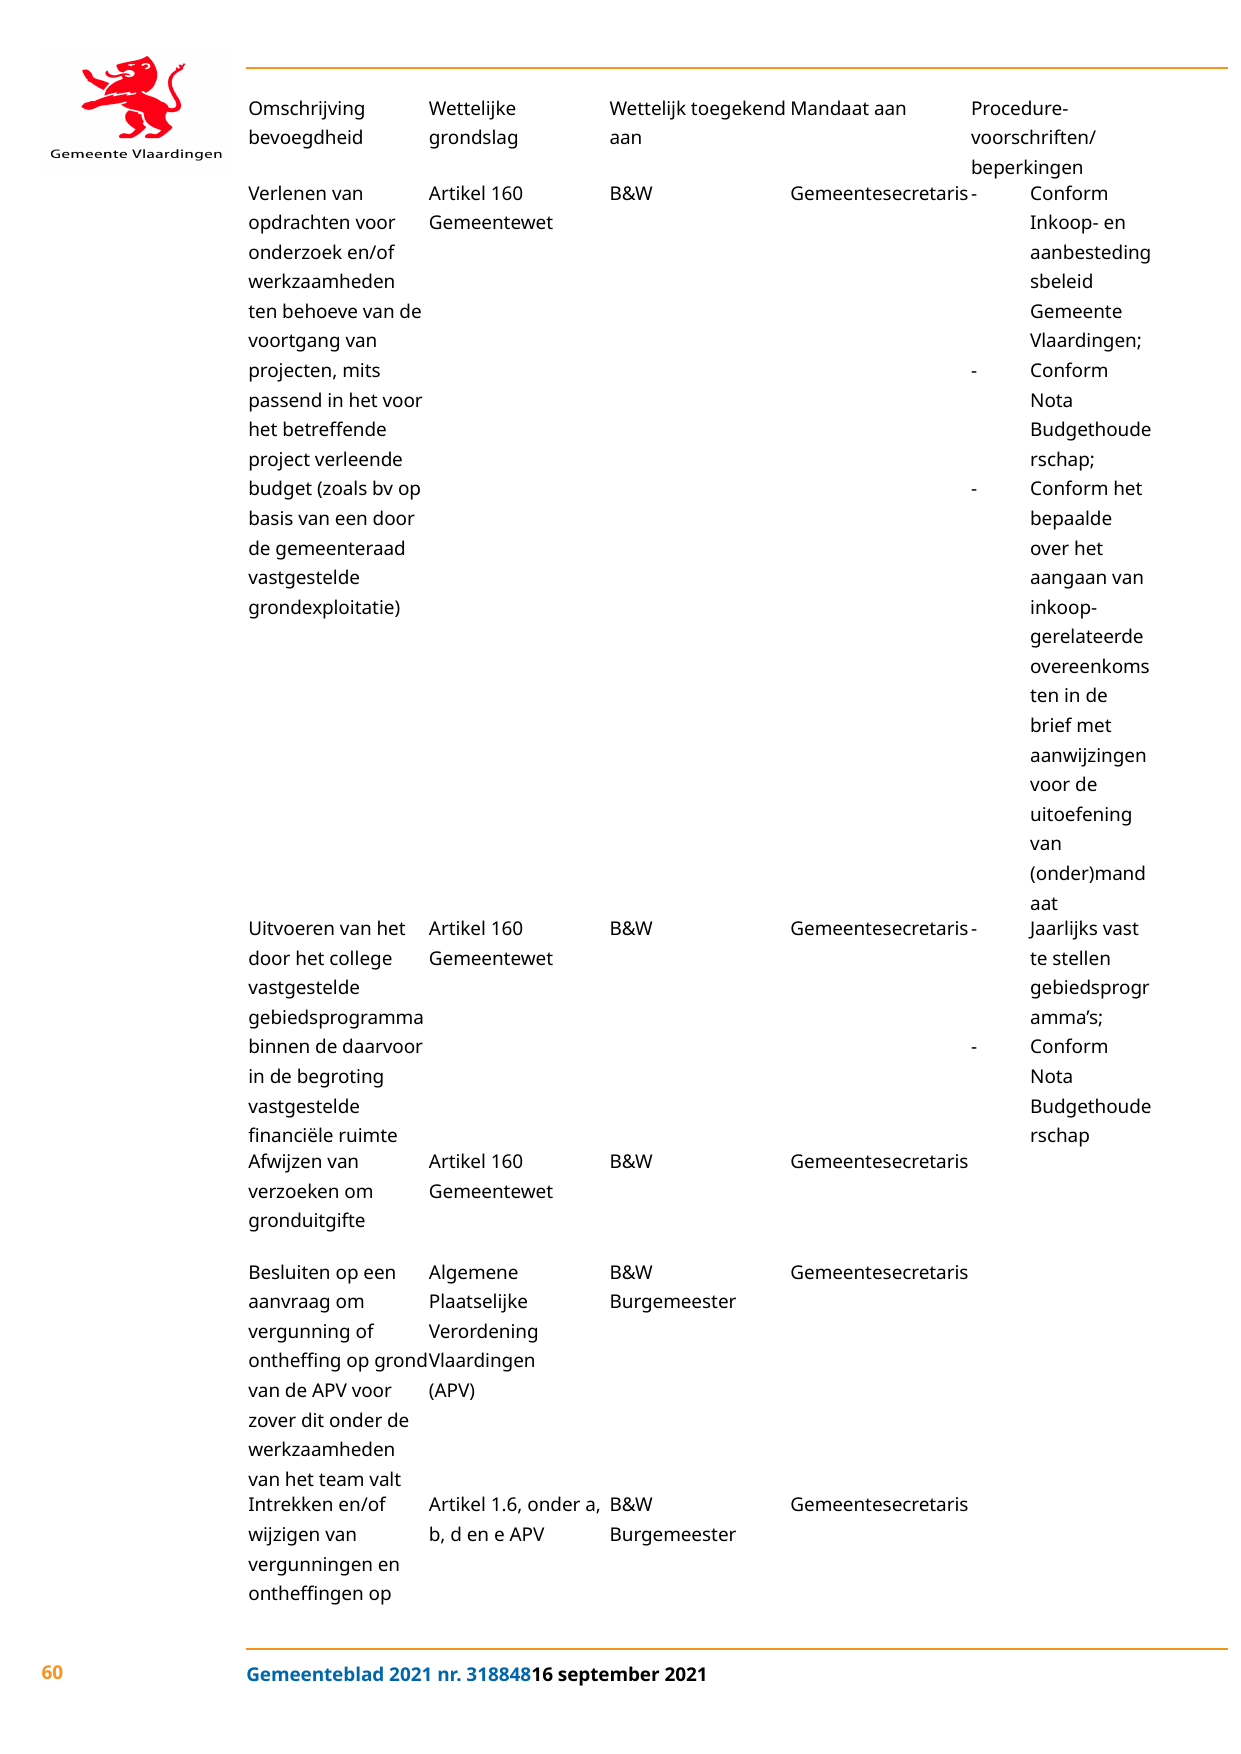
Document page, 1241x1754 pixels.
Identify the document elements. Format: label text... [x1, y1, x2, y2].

table_cell [971, 1492, 1152, 1606]
table_cell Artikel 160 Gemeentewet [429, 1148, 609, 1233]
table_cell [971, 1148, 1152, 1233]
table_cell Algemene Plaatselijke Verordening Vlaardingen (APV) [429, 1259, 609, 1492]
table_cell B&W Burgemeester [609, 1492, 790, 1606]
table_cell Gemeentesecretaris [790, 180, 971, 915]
table_cell B&W Burgemeester [609, 1259, 790, 1492]
table_header Wettelijk toegekend aan [609, 95, 790, 180]
table_header Procedure-voorschriften/beperkingen [971, 95, 1152, 180]
table_cell Afwijzen van verzoeken om gronduitgifte [248, 1148, 429, 1233]
table_cell B&W [609, 180, 790, 915]
table_cell Artikel 160 Gemeentewet [429, 915, 609, 1148]
table_cell Gemeentesecretaris [790, 915, 971, 1148]
table_cell [971, 1259, 1152, 1492]
table_cell [971, 1233, 1152, 1259]
table_cell Gemeentesecretaris [790, 1492, 971, 1606]
table_header Wettelijke grondslag [429, 95, 609, 180]
table_cell Gemeentesecretaris [790, 1259, 971, 1492]
table_cell Besluiten op een aanvraag om vergunning of ontheffing op grond van de APV voor zover dit onder de werkzaamheden van het team valt [248, 1259, 429, 1492]
table_cell [248, 1233, 429, 1259]
table_header Mandaat aan [790, 95, 971, 180]
table_cell [429, 1233, 609, 1259]
table_cell Gemeentesecretaris [790, 1148, 971, 1233]
table_cell Verlenen van opdrachten voor onderzoek en/of werkzaamheden ten behoeve van de voortgang van projecten, mits passend in het voor het betreffende project verleende budget (zoals bv op basis van een door de gemeenteraad vastgestelde grondexploitatie) [248, 180, 429, 915]
table_cell Intrekken en/of wijzigen van vergunningen en ontheffingen op [248, 1492, 429, 1606]
table_cell B&W [609, 1148, 790, 1233]
table_cell [609, 1233, 790, 1259]
table_cell Conform Inkoop- en aanbestedingsbeleid Gemeente Vlaardingen; Conform Nota Budgethouderschap; Conform het bepaalde over het aangaan van inkoop-gerelateerde overeenkomsten in de brief met aanwijzingen voor de uitoefening van (onder)mandaat [971, 180, 1152, 915]
table_header Omschrijving bevoegdheid [248, 95, 429, 180]
table_cell Artikel 1.6, onder a, b, d en e APV [429, 1492, 609, 1606]
table_cell Artikel 160 Gemeentewet [429, 180, 609, 915]
table_cell [790, 1233, 971, 1259]
table_cell Jaarlijks vast te stellen gebiedsprogramma’s; Conform Nota Budgethouderschap [971, 915, 1152, 1148]
table_cell B&W [609, 915, 790, 1148]
table_cell Uitvoeren van het door het college vastgestelde gebiedsprogramma binnen de daarvoor in de begroting vastgestelde financiële ruimte [248, 915, 429, 1148]
picture [41, 47, 231, 172]
